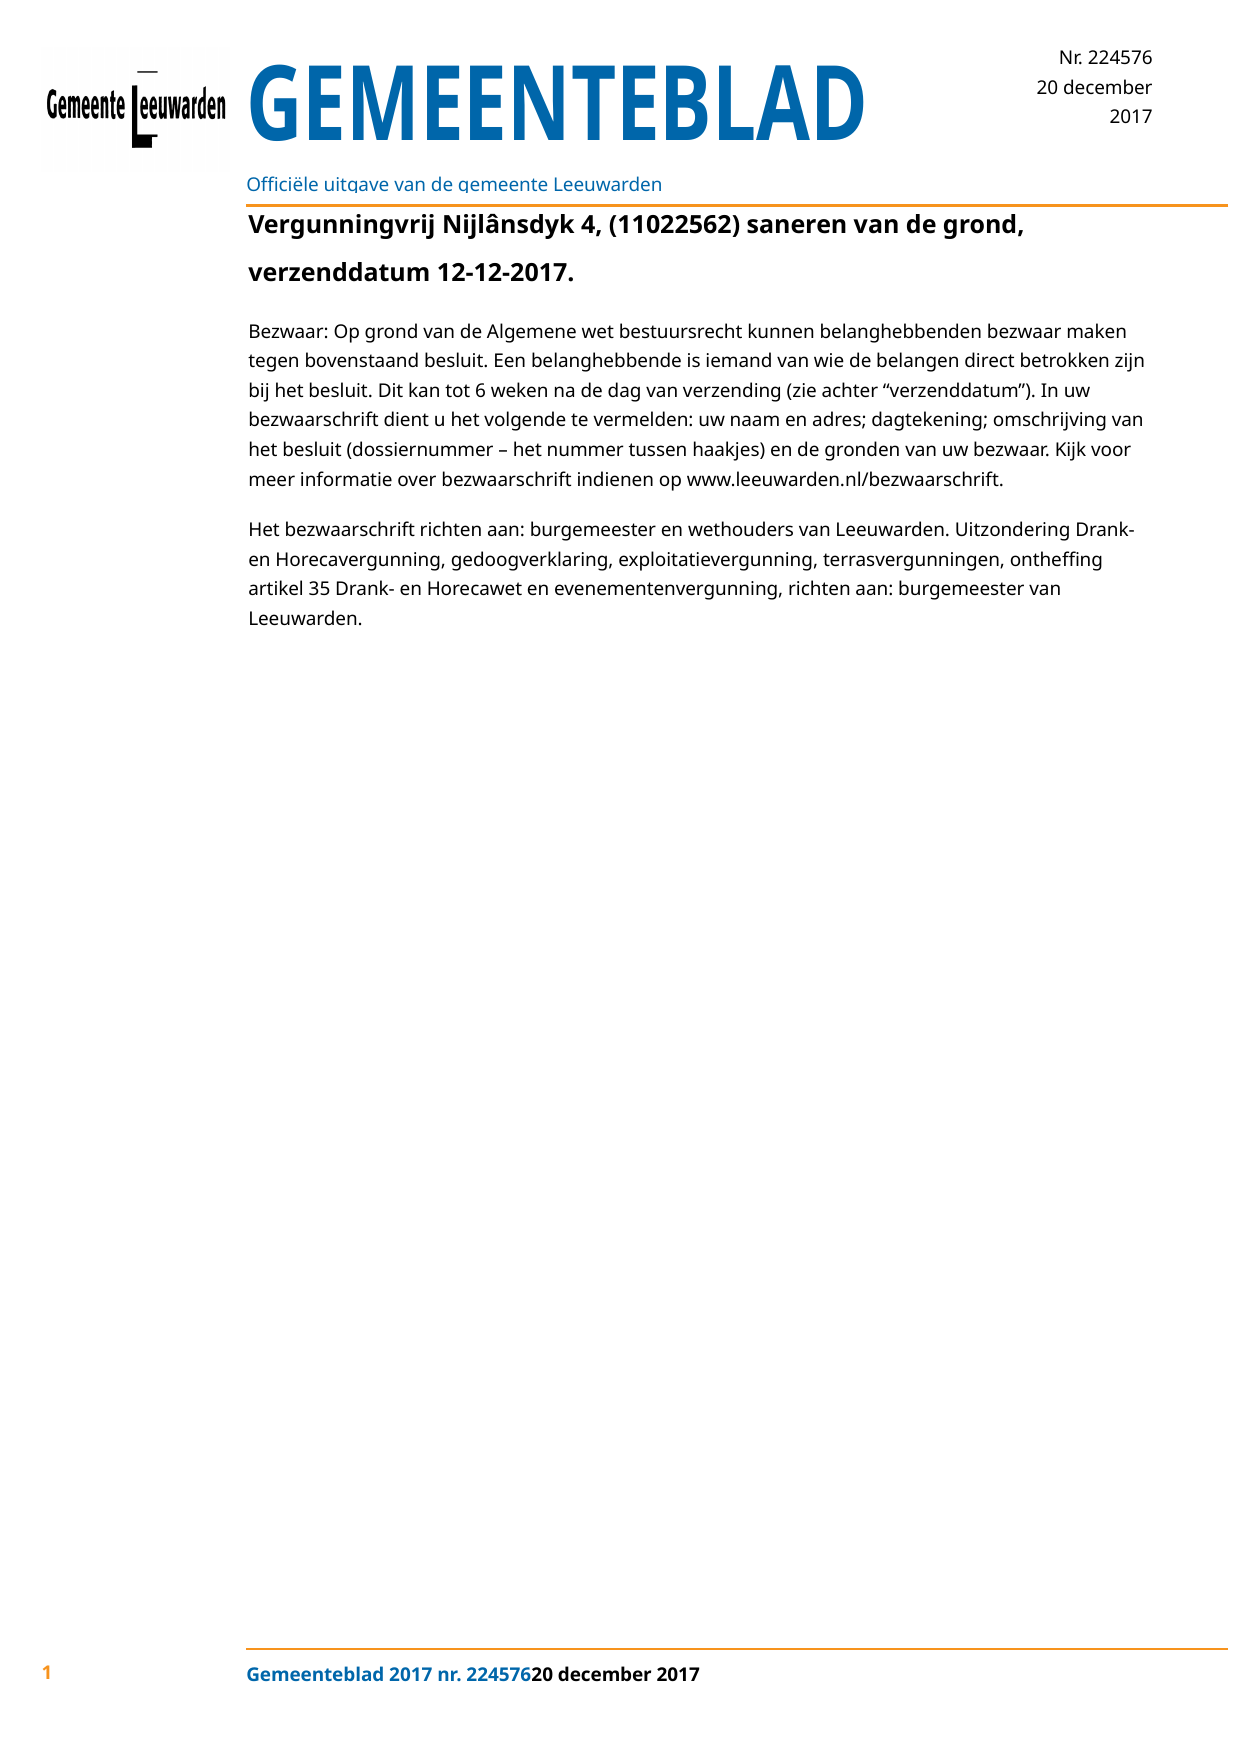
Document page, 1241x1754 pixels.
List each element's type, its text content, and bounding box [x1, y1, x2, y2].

text Het bezwaarschrift richten aan: burgemeester en wethouders van Leeuwarden. Uitzondering Drank- en Horecavergunning, gedoogverklaring, exploitatievergunning, terrasvergunningen, ontheffing artikel 35 Drank- en Horecawet en evenementenvergunning, richten aan: burgemeester van Leeuwarden. [248, 516, 1152, 631]
picture [41, 47, 231, 172]
text Vergunningvrij Nijlânsdyk 4, (11022562) saneren van de grond, verzenddatum 12-12-2017. [248, 207, 1152, 288]
text Bezwaar: Op grond van de Algemene wet bestuursrecht kunnen belanghebbenden bezwaar maken tegen bovenstaand besluit. Een belanghebbende is iemand van wie de belangen direct betrokken zijn bij het besluit. Dit kan tot 6 weken na de dag van verzending (zie achter “verzenddatum”). In uw bezwaarschrift dient u het volgende te vermelden: uw naam en adres; dagtekening; omschrijving van het besluit (dossiernummer – het nummer tussen haakjes) en de gronden van uw bezwaar. Kijk voor meer informatie over bezwaarschrift indienen op www.leeuwarden.nl/bezwaarschrift. [248, 318, 1152, 492]
